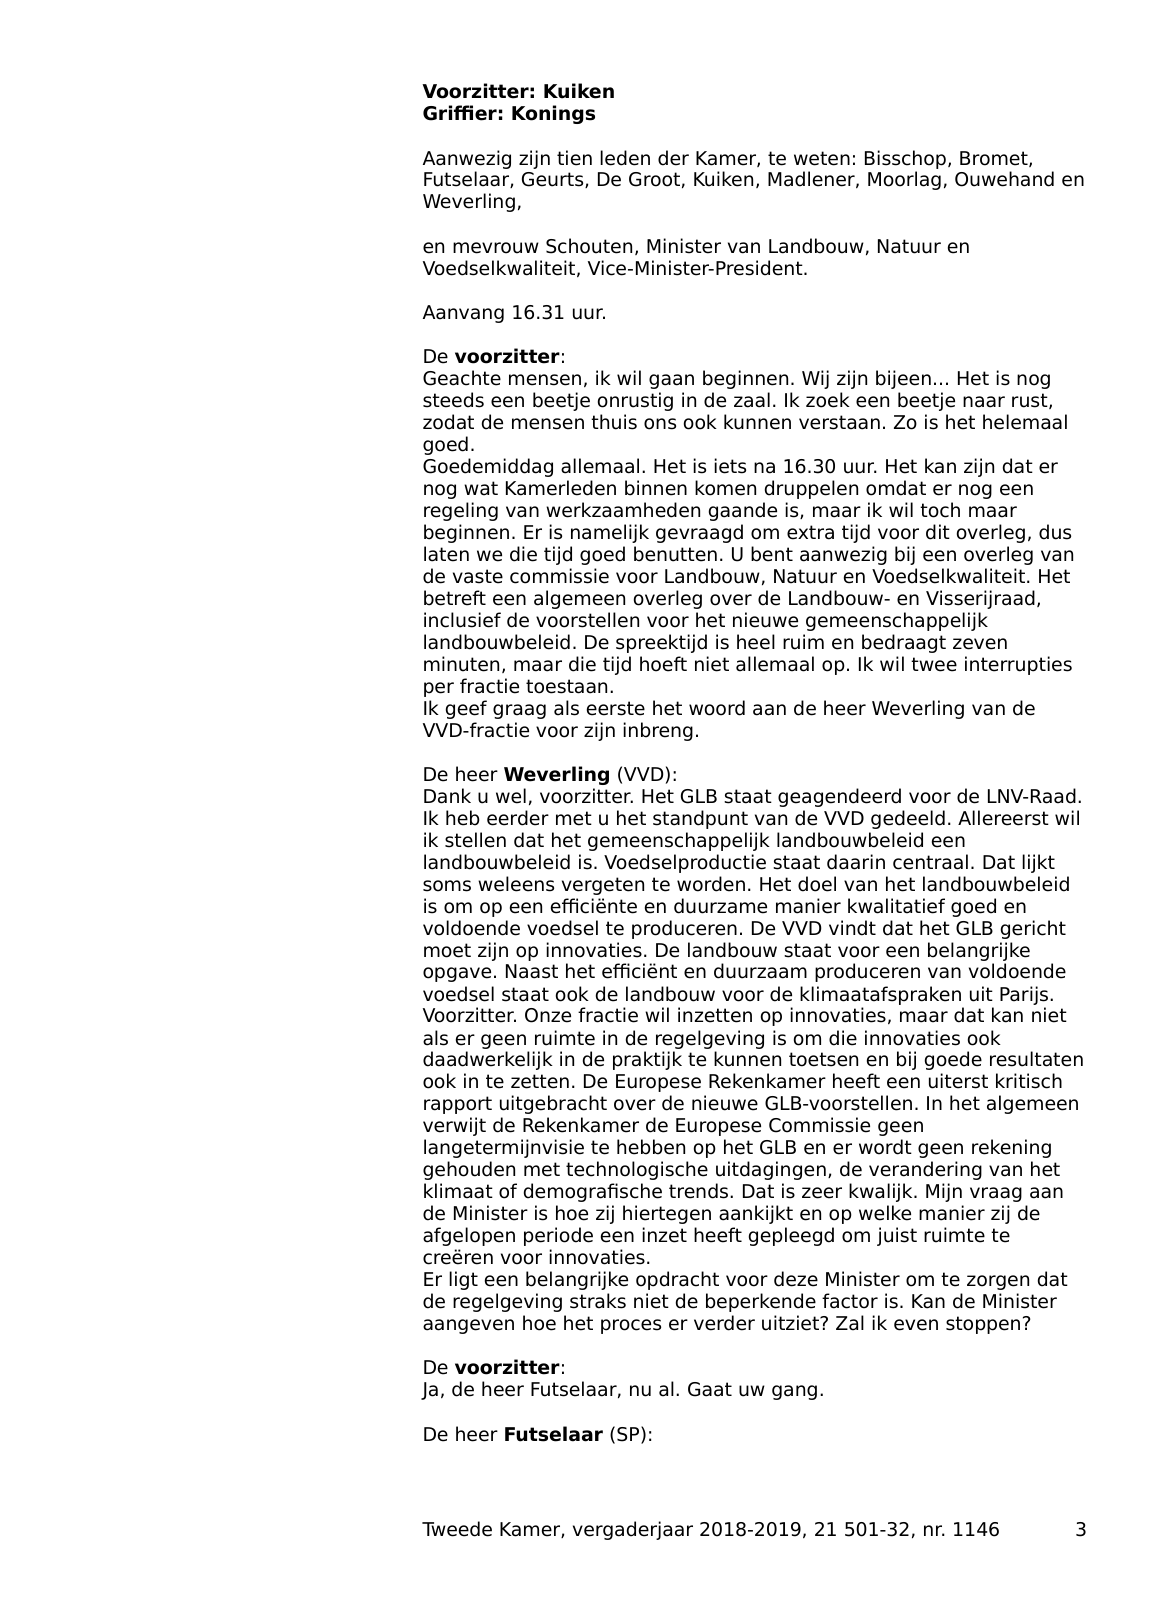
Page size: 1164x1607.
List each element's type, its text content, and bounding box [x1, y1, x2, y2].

text Ik geef graag als eerste het woord aan de heer Weverling van de VVD-fractie voor zijn inbreng. [422, 697, 1087, 741]
text Geachte mensen, ik wil gaan beginnen. Wij zijn bijeen... Het is nog steeds een beetje onrustig in de zaal. Ik zoek een beetje naar rust, zodat de mensen thuis ons ook kunnen verstaan. Zo is het helemaal goed. [422, 368, 1087, 456]
text Voorzitter. Onze fractie wil inzetten op innovaties, maar dat kan niet als er geen ruimte in de regelgeving is om die innovaties ook daadwerkelijk in de praktijk te kunnen toetsen en bij goede resultaten ook in te zetten. De Europese Rekenkamer heeft een uiterst kritisch rapport uitgebracht over de nieuwe GLB-voorstellen. In het algemeen verwijt de Rekenkamer de Europese Commissie geen langetermijnvisie te hebben op het GLB en er wordt geen rekening gehouden met technologische uitdagingen, de verandering van het klimaat of demografische trends. Dat is zeer kwalijk. Mijn vraag aan de Minister is hoe zij hiertegen aankijkt en op welke manier zij de afgelopen periode een inzet heeft gepleegd om juist ruimte te creëren voor innovaties. [422, 1005, 1087, 1269]
text Ja, de heer Futselaar, nu al. Gaat uw gang. [422, 1379, 1087, 1401]
text en mevrouw Schouten, Minister van Landbouw, Natuur en Voedselkwaliteit, Vice-Minister-President. [422, 236, 1087, 279]
text De voorzitter: [422, 346, 1087, 368]
text Aanvang 16.31 uur. [422, 302, 1087, 324]
text Griffier: Konings [422, 103, 1087, 125]
text Dank u wel, voorzitter. Het GLB staat geagendeerd voor de LNV-Raad. Ik heb eerder met u het standpunt van de VVD gedeeld. Allereerst wil ik stellen dat het gemeenschappelijk landbouwbeleid een landbouwbeleid is. Voedselproductie staat daarin centraal. Dat lijkt soms weleens vergeten te worden. Het doel van het landbouwbeleid is om op een efficiënte en duurzame manier kwalitatief goed en voldoende voedsel te produceren. De VVD vindt dat het GLB gericht moet zijn op innovaties. De landbouw staat voor een belangrijke opgave. Naast het efficiënt en duurzaam produceren van voldoende voedsel staat ook de landbouw voor de klimaatafspraken uit Parijs. [422, 786, 1087, 1005]
text De voorzitter: [422, 1357, 1087, 1379]
text De heer Weverling (VVD): [422, 764, 1087, 786]
text Aanwezig zijn tien leden der Kamer, te weten: Bisschop, Bromet, Futselaar, Geurts, De Groot, Kuiken, Madlener, Moorlag, Ouwehand en Weverling, [422, 147, 1087, 213]
text Goedemiddag allemaal. Het is iets na 16.30 uur. Het kan zijn dat er nog wat Kamerleden binnen komen druppelen omdat er nog een regeling van werkzaamheden gaande is, maar ik wil toch maar beginnen. Er is namelijk gevraagd om extra tijd voor dit overleg, dus laten we die tijd goed benutten. U bent aanwezig bij een overleg van de vaste commissie voor Landbouw, Natuur en Voedselkwaliteit. Het betreft een algemeen overleg over de Landbouw- en Visserijraad, inclusief de voorstellen voor het nieuwe gemeenschappelijk landbouwbeleid. De spreektijd is heel ruim en bedraagt zeven minuten, maar die tijd hoeft niet allemaal op. Ik wil twee interrupties per fractie toestaan. [422, 456, 1087, 697]
text De heer Futselaar (SP): [422, 1423, 1087, 1445]
text Er ligt een belangrijke opdracht voor deze Minister om te zorgen dat de regelgeving straks niet de beperkende factor is. Kan de Minister aangeven hoe het proces er verder uitziet? Zal ik even stoppen? [422, 1269, 1087, 1335]
text Voorzitter: Kuiken [422, 81, 1087, 103]
